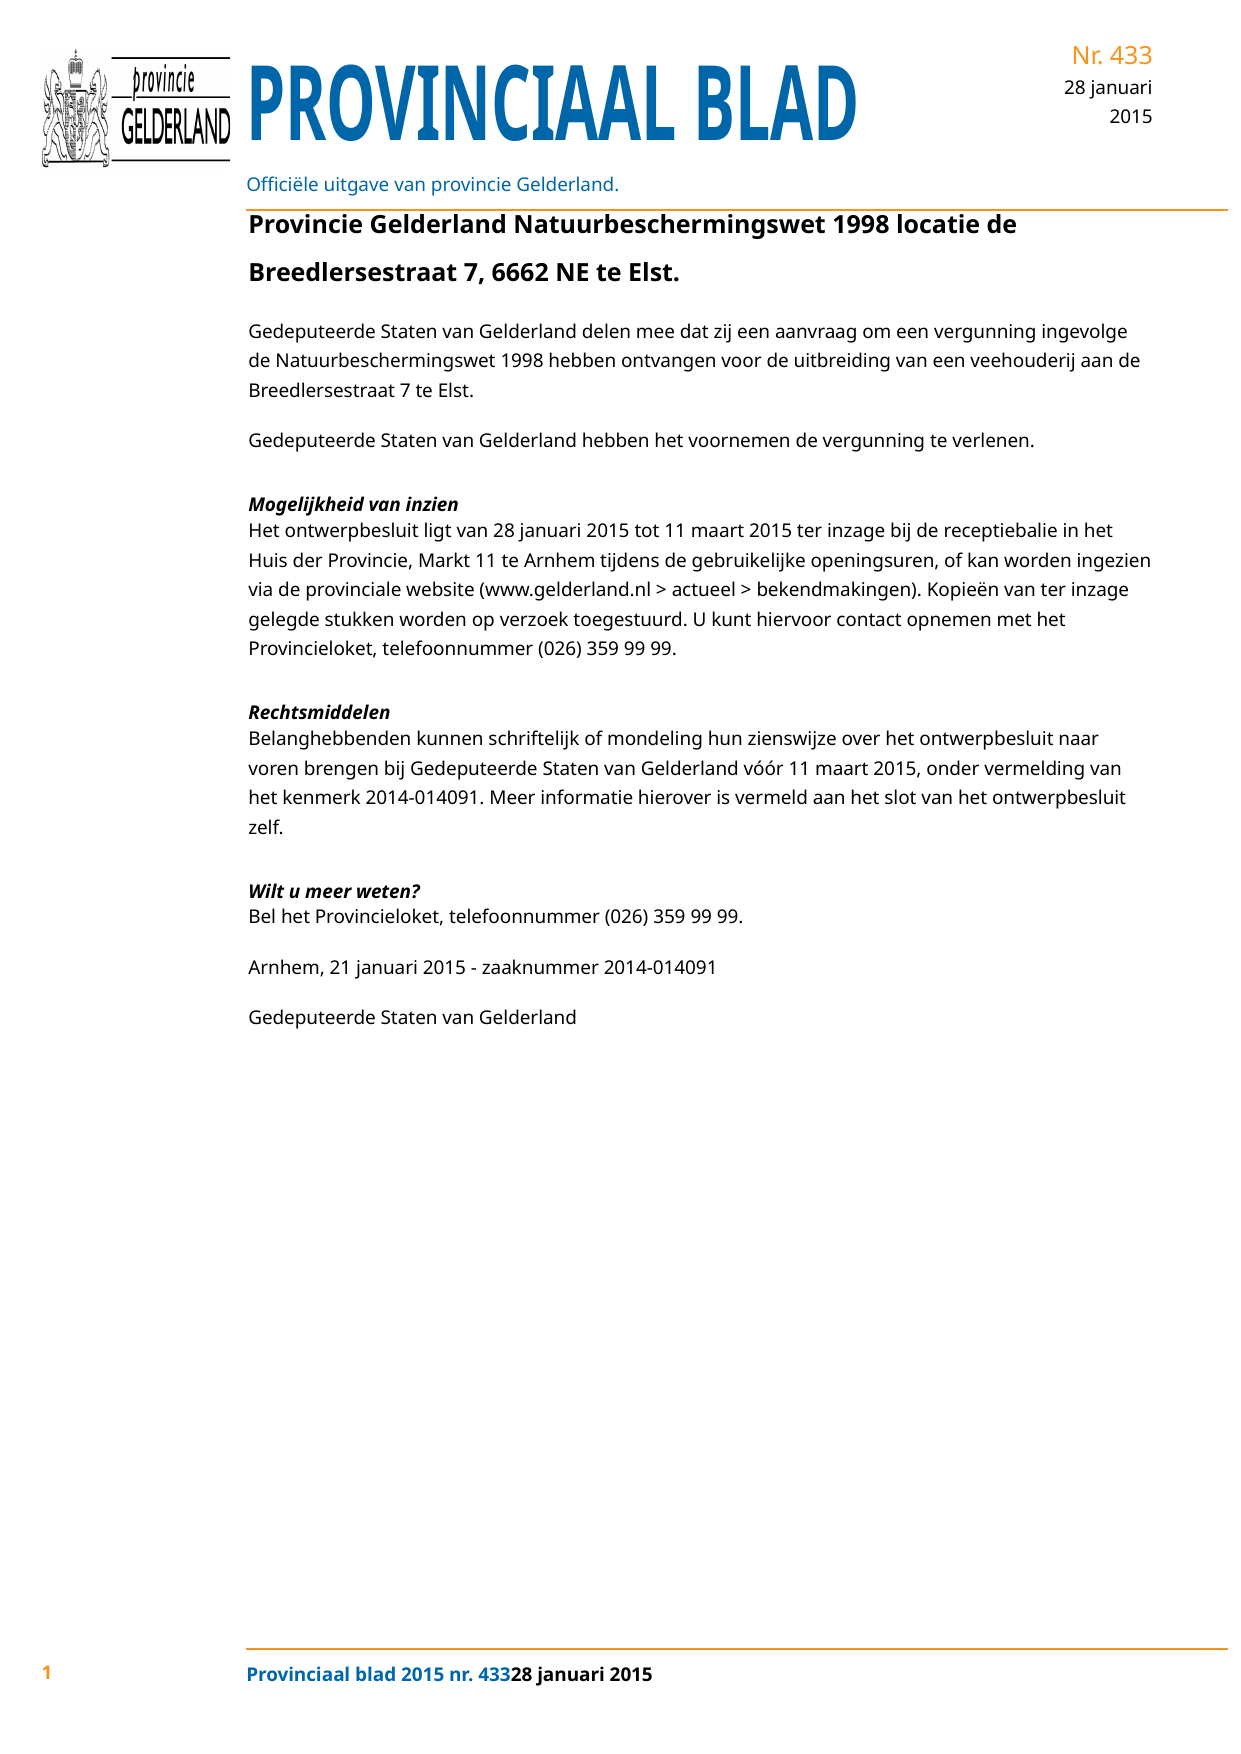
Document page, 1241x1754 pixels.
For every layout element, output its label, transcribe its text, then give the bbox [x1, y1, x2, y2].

text Belanghebbenden kunnen schriftelijk of mondeling hun zienswijze over het ontwerpbesluit naar voren brengen bij Gedeputeerde Staten van Gelderland vóór 11 maart 2015, onder vermelding van het kenmerk 2014-014091. Meer informatie hierover is vermeld aan het slot van het ontwerpbesluit zelf. [248, 725, 1152, 840]
text Arnhem, 21 januari 2015 - zaaknummer 2014-014091 [248, 954, 1152, 980]
text Gedeputeerde Staten van Gelderland hebben het voornemen de vergunning te verlenen. [248, 427, 1152, 453]
text Mogelijkheid van inzien [248, 491, 1152, 517]
text Gedeputeerde Staten van Gelderland delen mee dat zij een aanvraag om een vergunning ingevolge de Natuurbeschermingswet 1998 hebben ontvangen voor de uitbreiding van een veehouderij aan de Breedlersestraat 7 te Elst. [248, 318, 1152, 403]
text Bel het Provincieloket, telefoonnummer (026) 359 99 99. [248, 904, 1152, 929]
text Het ontwerpbesluit ligt van 28 januari 2015 tot 11 maart 2015 ter inzage bij de receptiebalie in het Huis der Provincie, Markt 11 te Arnhem tijdens de gebruikelijke openingsuren, of kan worden ingezien via de provinciale website (www.gelderland.nl > actueel > bekendmakingen). Kopieën van ter inzage gelegde stukken worden op verzoek toegestuurd. U kunt hiervoor contact opnemen met het Provincieloket, telefoonnummer (026) 359 99 99. [248, 517, 1152, 661]
picture [41, 47, 231, 172]
text Gedeputeerde Staten van Gelderland [248, 1004, 1152, 1030]
text Wilt u meer weten? [248, 878, 1152, 904]
text Provincie Gelderland Natuurbeschermingswet 1998 locatie de Breedlersestraat 7, 6662 NE te Elst. [248, 211, 1152, 288]
text Rechtsmiddelen [248, 699, 1152, 725]
